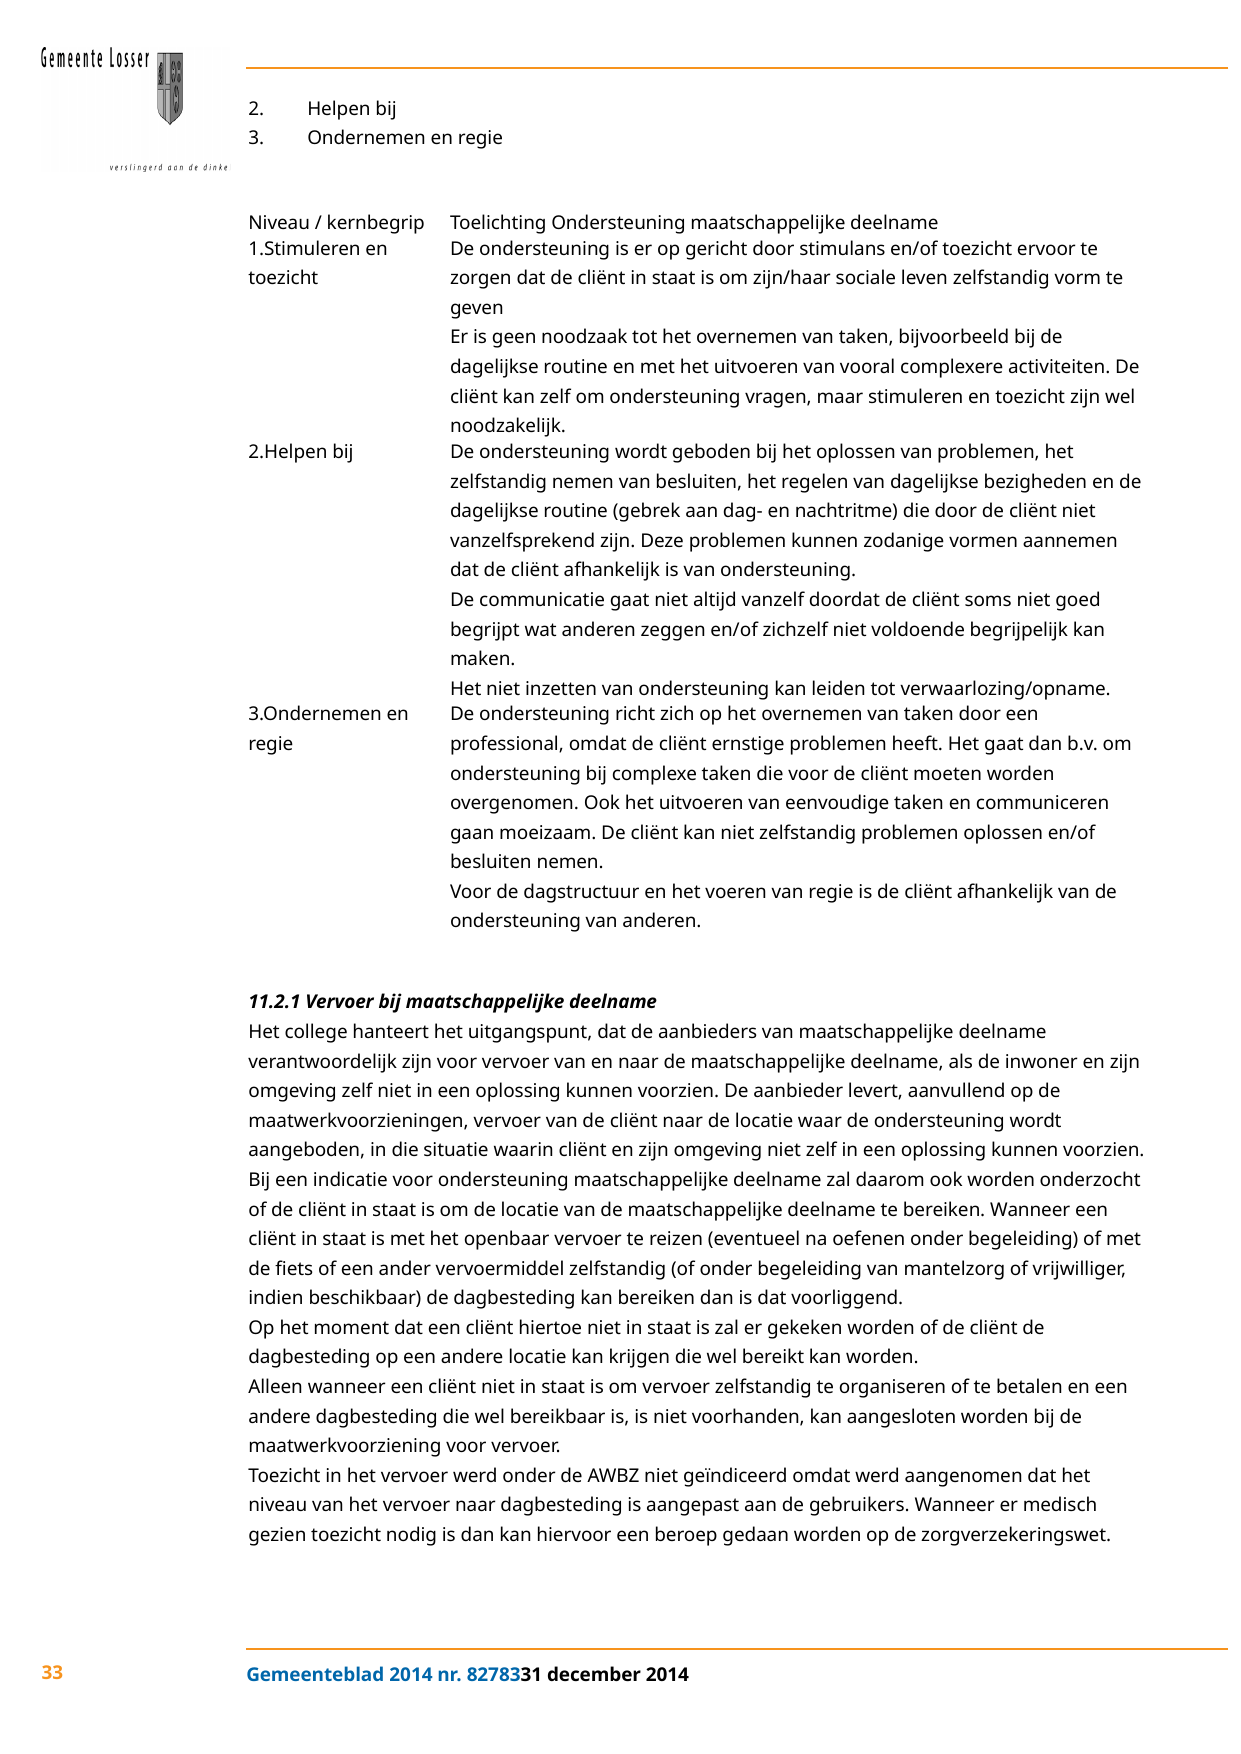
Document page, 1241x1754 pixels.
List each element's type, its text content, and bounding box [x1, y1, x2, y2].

picture [41, 47, 231, 172]
text 11.2.1 Vervoer bij maatschappelijke deelname [248, 989, 1152, 1014]
table_cell 1.Stimuleren en toezicht [248, 235, 450, 438]
table_header Niveau / kernbegrip [248, 209, 450, 235]
table_cell 3.Ondernemen en regie [248, 701, 450, 933]
table_cell De ondersteuning wordt geboden bij het oplossen van problemen, het zelfstandig nemen van besluiten, het regelen van dagelijkse bezigheden en de dagelijkse routine (gebrek aan dag- en nachtritme) die door de cliënt niet vanzelfsprekend zijn. Deze problemen kunnen zodanige vormen aannemen dat de cliënt afhankelijk is van ondersteuning. De communicatie gaat niet altijd vanzelf doordat de cliënt soms niet goed begrijpt wat anderen zeggen en/of zichzelf niet voldoende begrijpelijk kan maken. Het niet inzetten van ondersteuning kan leiden tot verwaarlozing/opname. [450, 438, 1152, 701]
table_cell De ondersteuning is er op gericht door stimulans en/of toezicht ervoor te zorgen dat de cliënt in staat is om zijn/haar sociale leven zelfstandig vorm te geven Er is geen noodzaak tot het overnemen van taken, bijvoorbeeld bij de dagelijkse routine en met het uitvoeren van vooral complexere activiteiten. De cliënt kan zelf om ondersteuning vragen, maar stimuleren en toezicht zijn wel noodzakelijk. [450, 235, 1152, 438]
table_header Toelichting Ondersteuning maatschappelijke deelname [450, 209, 1152, 235]
list Helpen bij [248, 95, 1152, 121]
text Toezicht in het vervoer werd onder de AWBZ niet geïndiceerd omdat werd aangenomen dat het niveau van het vervoer naar dagbesteding is aangepast aan de gebruikers. Wanneer er medisch gezien toezicht nodig is dan kan hiervoor een beroep gedaan worden op de zorgverzekeringswet. [248, 1462, 1152, 1547]
text Het college hanteert het uitgangspunt, dat de aanbieders van maatschappelijke deelname verantwoordelijk zijn voor vervoer van en naar de maatschappelijke deelname, als de inwoner en zijn omgeving zelf niet in een oplossing kunnen voorzien. De aanbieder levert, aanvullend op de maatwerkvoorzieningen, vervoer van de cliënt naar de locatie waar de ondersteuning wordt aangeboden, in die situatie waarin cliënt en zijn omgeving niet zelf in een oplossing kunnen voorzien. [248, 1018, 1152, 1162]
text Op het moment dat een cliënt hiertoe niet in staat is zal er gekeken worden of de cliënt de dagbesteding op een andere locatie kan krijgen die wel bereikt kan worden. [248, 1314, 1152, 1369]
table_cell De ondersteuning richt zich op het overnemen van taken door een professional, omdat de cliënt ernstige problemen heeft. Het gaat dan b.v. om ondersteuning bij complexe taken die voor de cliënt moeten worden overgenomen. Ook het uitvoeren van eenvoudige taken en communiceren gaan moeizaam. De cliënt kan niet zelfstandig problemen oplossen en/of besluiten nemen. Voor de dagstructuur en het voeren van regie is de cliënt afhankelijk van de ondersteuning van anderen. [450, 701, 1152, 933]
text Alleen wanneer een cliënt niet in staat is om vervoer zelfstandig te organiseren of te betalen en een andere dagbesteding die wel bereikbaar is, is niet voorhanden, kan aangesloten worden bij de maatwerkvoorziening voor vervoer. [248, 1373, 1152, 1458]
text Bij een indicatie voor ondersteuning maatschappelijke deelname zal daarom ook worden onderzocht of de cliënt in staat is om de locatie van de maatschappelijke deelname te bereiken. Wanneer een cliënt in staat is met het openbaar vervoer te reizen (eventueel na oefenen onder begeleiding) of met de fiets of een ander vervoermiddel zelfstandig (of onder begeleiding van mantelzorg of vrijwilliger, indien beschikbaar) de dagbesteding kan bereiken dan is dat voorliggend. [248, 1166, 1152, 1310]
table_cell 2.Helpen bij [248, 438, 450, 701]
list Ondernemen en regie [248, 124, 1152, 150]
